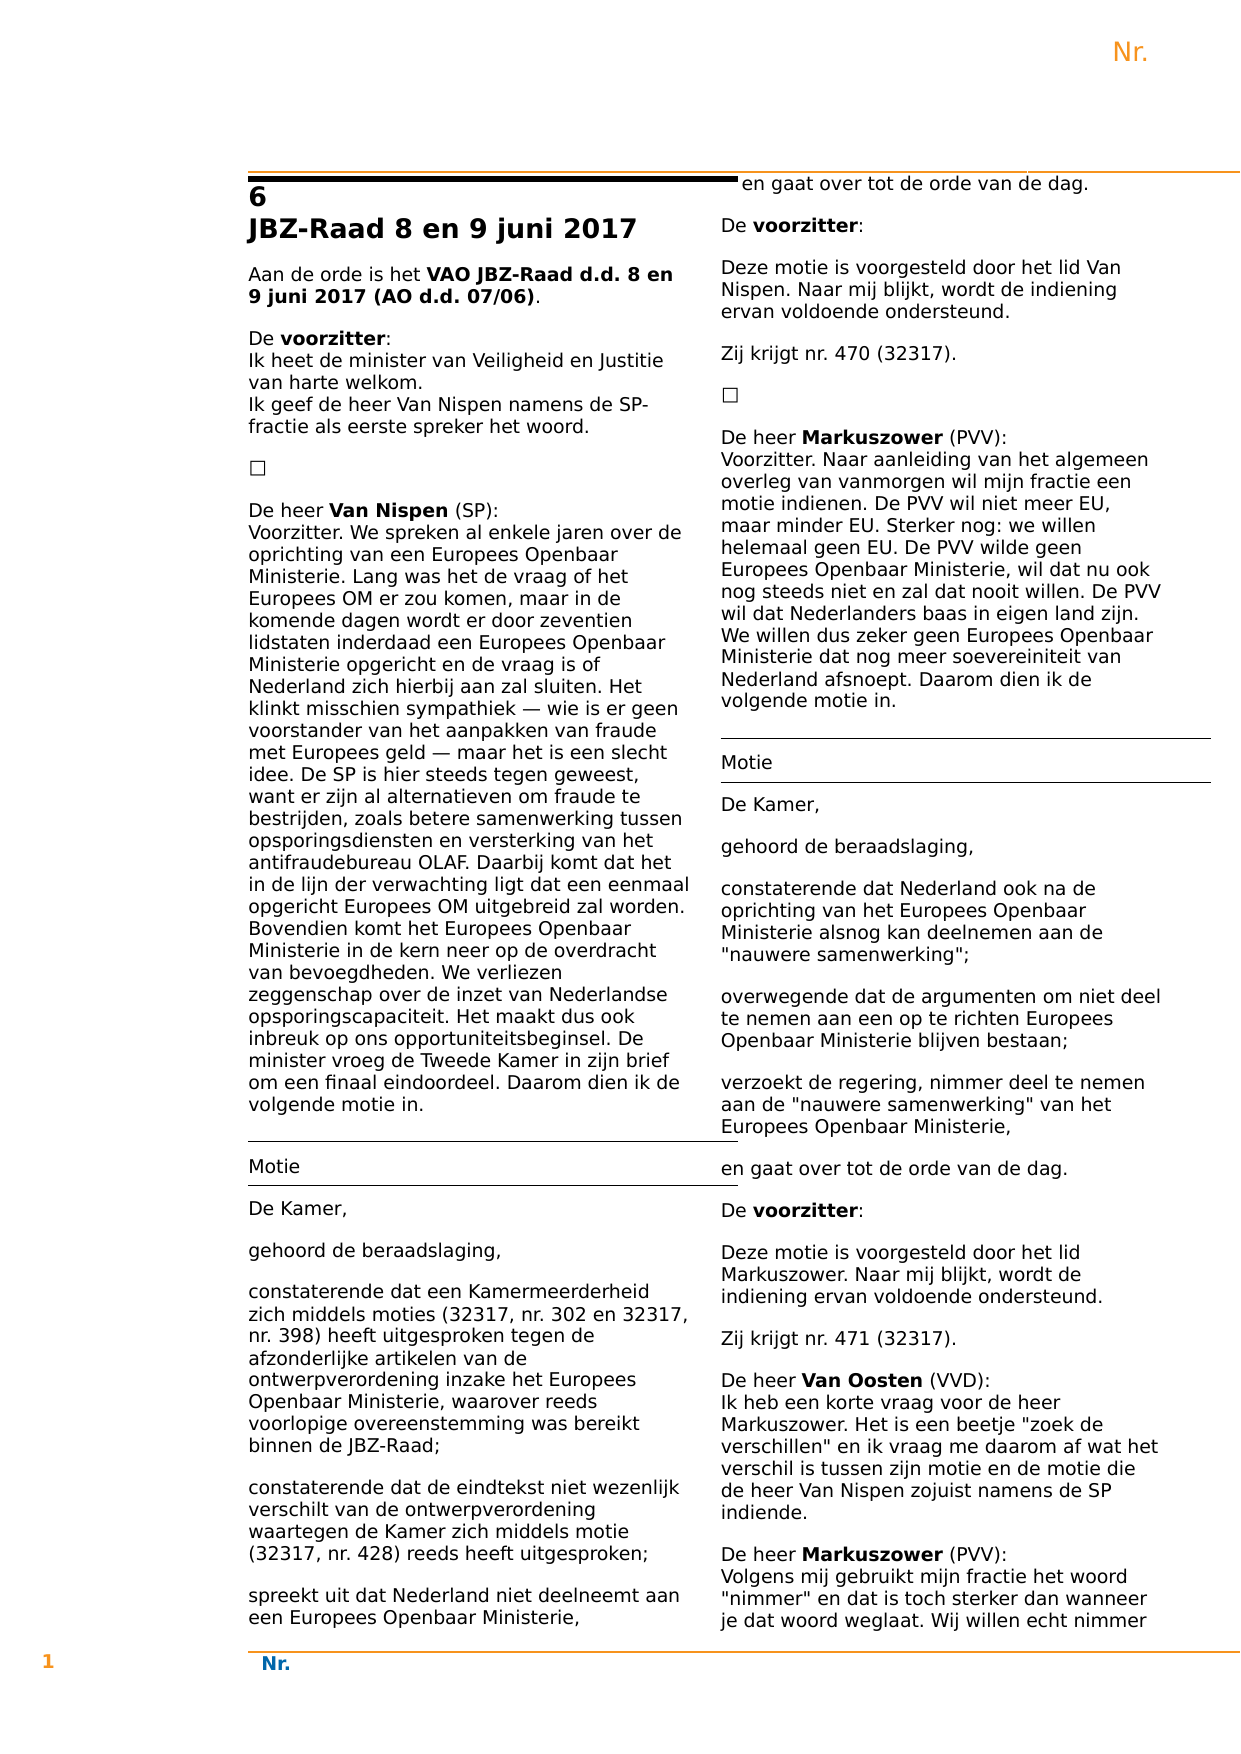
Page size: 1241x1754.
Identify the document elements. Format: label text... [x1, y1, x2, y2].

text Ik geef de heer Van Nispen namens de SP-fractie als eerste spreker het woord. [248, 394, 691, 438]
text Motie [721, 752, 1163, 774]
text De Kamer, [721, 794, 1163, 816]
text Ik heb een korte vraag voor de heer Markuszower. Het is een beetje "zoek de verschillen" en ik vraag me daarom af wat het verschil is tussen zijn motie en de motie die de heer Van Nispen zojuist namens de SP indiende. [721, 1392, 1163, 1524]
text De voorzitter: [721, 1200, 1163, 1222]
text Ik heet de minister van Veiligheid en Justitie van harte welkom. [248, 350, 691, 394]
text en gaat over tot de orde van de dag. [721, 173, 1163, 195]
text constaterende dat de eindtekst niet wezenlijk verschilt van de ontwerpverordening waartegen de Kamer zich middels motie (32317, nr. 428) reeds heeft uitgesproken; [248, 1477, 691, 1565]
text Motie [248, 1156, 691, 1177]
text De heer Markuszower (PVV): [721, 427, 1163, 449]
text Voorzitter. We spreken al enkele jaren over de oprichting van een Europees Openbaar Ministerie. Lang was het de vraag of het Europees OM er zou komen, maar in de komende dagen wordt er door zeventien lidstaten inderdaad een Europees Openbaar Ministerie opgericht en de vraag is of Nederland zich hierbij aan zal sluiten. Het klinkt misschien sympathiek — wie is er geen voorstander van het aanpakken van fraude met Europees geld — maar het is een slecht idee. De SP is hier steeds tegen geweest, want er zijn al alternatieven om fraude te bestrijden, zoals betere samenwerking tussen opsporingsdiensten en versterking van het antifraudebureau OLAF. Daarbij komt dat het in de lijn der verwachting ligt dat een eenmaal opgericht Europees OM uitgebreid zal worden. Bovendien komt het Europees Openbaar Ministerie in de kern neer op de overdracht van bevoegdheden. We verliezen zeggenschap over de inzet van Nederlandse opsporingscapaciteit. Het maakt dus ook inbreuk op ons opportuniteitsbeginsel. De minister vroeg de Tweede Kamer in zijn brief om een finaal eindoordeel. Daarom dien ik de volgende motie in. [248, 522, 691, 1116]
text De heer Markuszower (PVV): [721, 1544, 1163, 1566]
text en gaat over tot de orde van de dag. [721, 1158, 1163, 1180]
text Deze motie is voorgesteld door het lid Van Nispen. Naar mij blijkt, wordt de indiening ervan voldoende ondersteund. [721, 257, 1163, 323]
text Zij krijgt nr. 471 (32317). [721, 1328, 1163, 1350]
text ⬜ [248, 458, 691, 480]
text constaterende dat een Kamermeerderheid zich middels moties (32317, nr. 302 en 32317, nr. 398) heeft uitgesproken tegen de afzonderlijke artikelen van de ontwerpverordening inzake het Europees Openbaar Ministerie, waarover reeds voorlopige overeenstemming was bereikt binnen de JBZ-Raad; [248, 1281, 691, 1457]
text constaterende dat Nederland ook na de oprichting van het Europees Openbaar Ministerie alsnog kan deelnemen aan de "nauwere samenwerking"; [721, 878, 1163, 966]
text Volgens mij gebruikt mijn fractie het woord "nimmer" en dat is toch sterker dan wanneer je dat woord weglaat. Wij willen echt nimmer [721, 1566, 1163, 1632]
text De voorzitter: [248, 328, 691, 350]
text Voorzitter. Naar aanleiding van het algemeen overleg van vanmorgen wil mijn fractie een motie indienen. De PVV wil niet meer EU, maar minder EU. Sterker nog: we willen helemaal geen EU. De PVV wilde geen Europees Openbaar Ministerie, wil dat nu ook nog steeds niet en zal dat nooit willen. De PVV wil dat Nederlanders baas in eigen land zijn. We willen dus zeker geen Europees Openbaar Ministerie dat nog meer soevereiniteit van Nederland afsnoept. Daarom dien ik de volgende motie in. [721, 449, 1163, 712]
text De voorzitter: [721, 215, 1163, 237]
text overwegende dat de argumenten om niet deel te nemen aan een op te richten Europees Openbaar Ministerie blijven bestaan; [721, 986, 1163, 1052]
text Aan de orde is het VAO JBZ-Raad d.d. 8 en 9 juni 2017 (AO d.d. 07/06). [248, 264, 691, 308]
text Zij krijgt nr. 470 (32317). [721, 343, 1163, 365]
text De Kamer, [248, 1197, 691, 1219]
text verzoekt de regering, nimmer deel te nemen aan de "nauwere samenwerking" van het Europees Openbaar Ministerie, [721, 1072, 1163, 1138]
text De heer Van Nispen (SP): [248, 500, 691, 522]
text Deze motie is voorgesteld door het lid Markuszower. Naar mij blijkt, wordt de indiening ervan voldoende ondersteund. [721, 1242, 1163, 1308]
text gehoord de beraadslaging, [248, 1239, 691, 1261]
text ⬜ [721, 385, 1163, 407]
text De heer Van Oosten (VVD): [721, 1370, 1163, 1392]
text spreekt uit dat Nederland niet deelneemt aan een Europees Openbaar Ministerie, [248, 1585, 691, 1629]
title 6 JBZ-Raad 8 en 9 juni 2017 [248, 182, 691, 244]
text gehoord de beraadslaging, [721, 836, 1163, 858]
